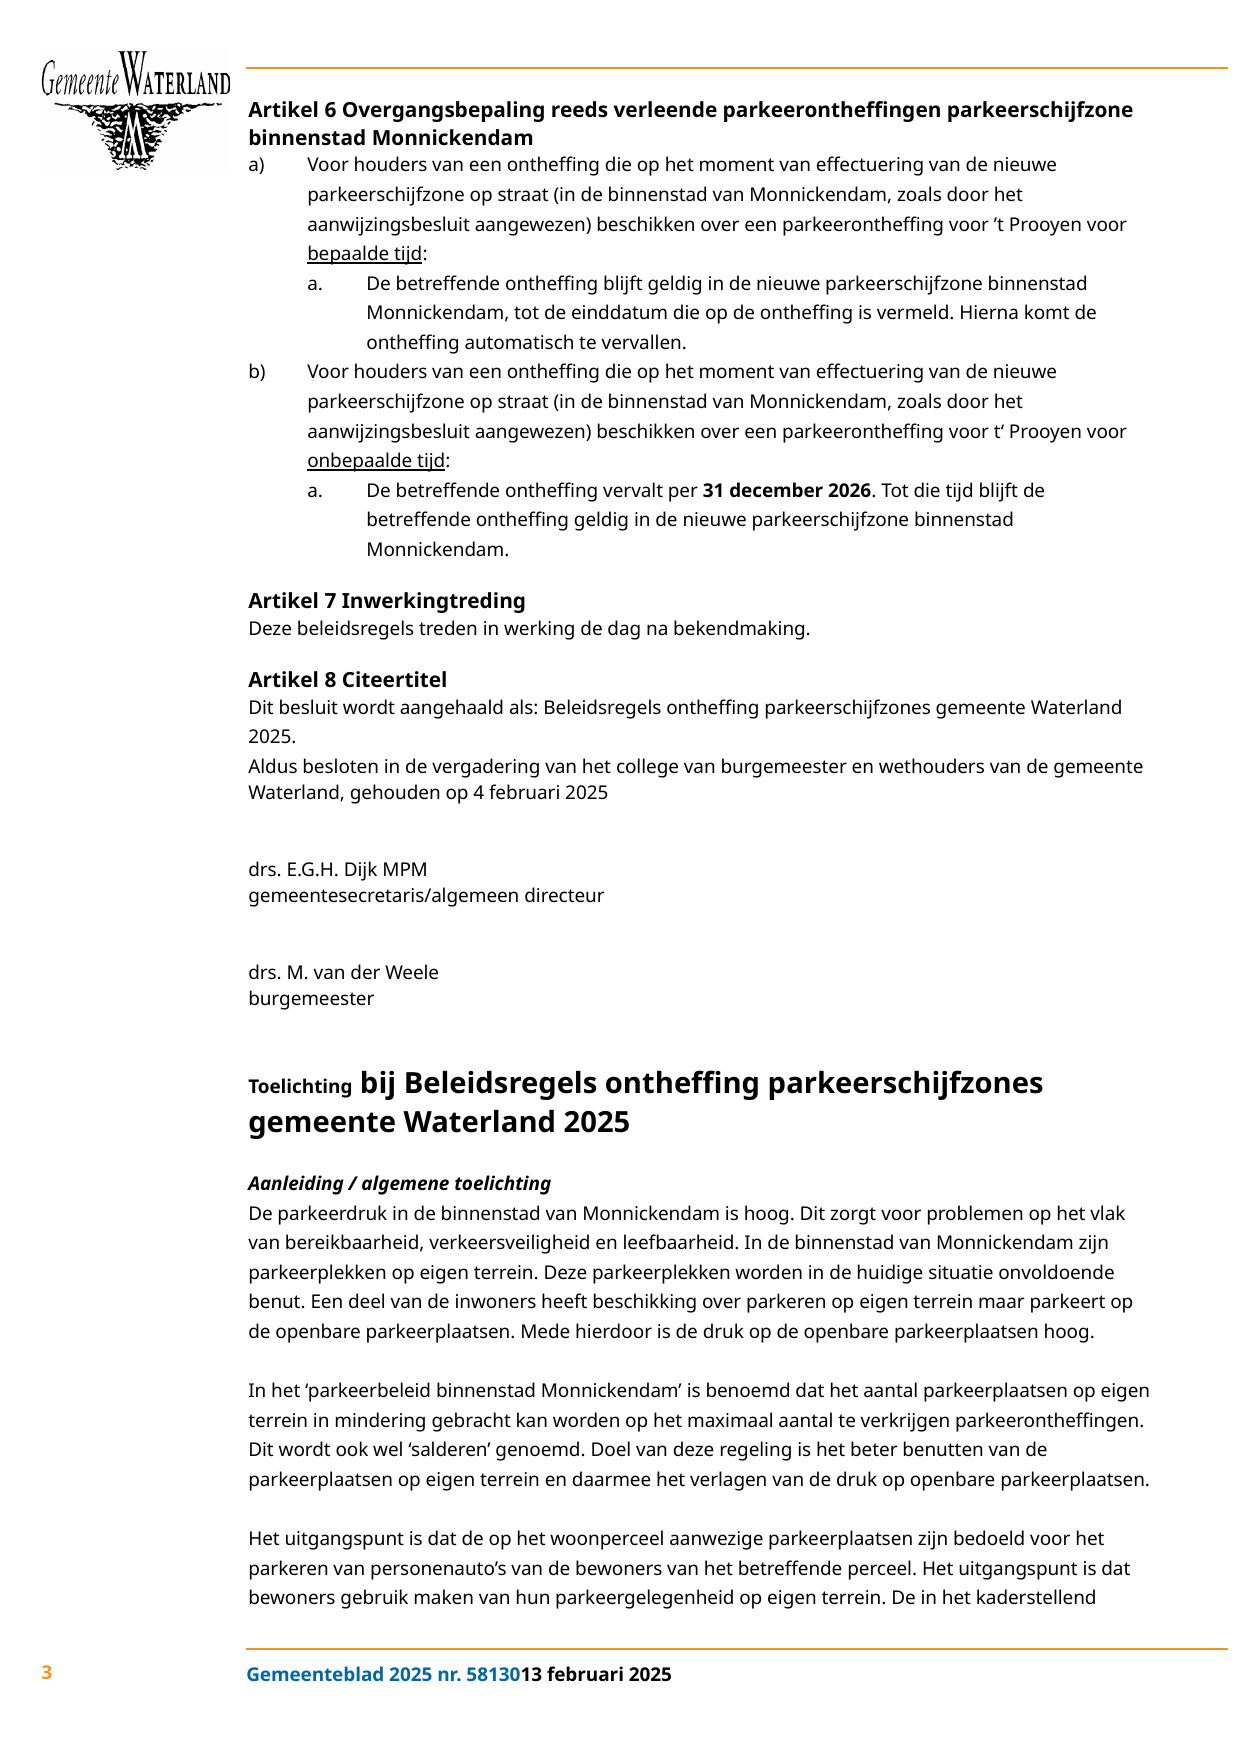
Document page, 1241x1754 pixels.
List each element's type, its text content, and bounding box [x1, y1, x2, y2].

text Toelichting bij Beleidsregels ontheffing parkeerschijfzones gemeente Waterland 2025 [248, 1062, 1152, 1141]
text Het uitgangspunt is dat de op het woonperceel aanwezige parkeerplaatsen zijn bedoeld voor het parkeren van personenauto’s van de bewoners van het betreffende perceel. Het uitgangspunt is dat bewoners gebruik maken van hun parkeergelegenheid op eigen terrein. De in het kaderstellend [248, 1525, 1152, 1610]
list Voor houders van een ontheffing die op het moment van effectuering van de nieuwe parkeerschijfzone op straat (in de binnenstad van Monnickendam, zoals door het aanwijzingsbesluit aangewezen) beschikken over een parkeerontheffing voor t‘ Prooyen voor onbepaalde tijd: [248, 359, 1152, 473]
text De parkeerdruk in de binnenstad van Monnickendam is hoog. Dit zorgt voor problemen op het vlak van bereikbaarheid, verkeersveiligheid en leefbaarheid. In de binnenstad van Monnickendam zijn parkeerplekken op eigen terrein. Deze parkeerplekken worden in de huidige situatie onvoldoende benut. Een deel van de inwoners heeft beschikking over parkeren op eigen terrein maar parkeert op de openbare parkeerplaatsen. Mede hierdoor is de druk op de openbare parkeerplaatsen hoog. [248, 1200, 1152, 1344]
text Deze beleidsregels treden in werking de dag na bekendmaking. [248, 615, 1152, 641]
text drs. M. van der Weele [248, 959, 1152, 985]
text gemeentesecretaris/algemeen directeur [248, 882, 1152, 907]
list De betreffende ontheffing blijft geldig in de nieuwe parkeerschijfzone binnenstad Monnickendam, tot de einddatum die op de ontheffing is vermeld. Hierna komt de ontheffing automatisch te vervallen. [307, 270, 1152, 355]
list De betreffende ontheffing vervalt per 31 december 2026. Tot die tijd blijft de betreffende ontheffing geldig in de nieuwe parkeerschijfzone binnenstad Monnickendam. [307, 477, 1152, 562]
text Aldus besloten in de vergadering van het college van burgemeester en wethouders van de gemeente Waterland, gehouden op 4 februari 2025 [248, 753, 1152, 804]
text Artikel 7 Inwerkingtreding [248, 587, 1152, 615]
text Aanleiding / algemene toelichting [248, 1170, 1152, 1196]
list Voor houders van een ontheffing die op het moment van effectuering van de nieuwe parkeerschijfzone op straat (in de binnenstad van Monnickendam, zoals door het aanwijzingsbesluit aangewezen) beschikken over een parkeerontheffing voor ’t Prooyen voor bepaalde tijd: [248, 152, 1152, 266]
picture [41, 47, 231, 172]
text Artikel 6 Overgangsbepaling reeds verleende parkeerontheffingen parkeerschijfzone binnenstad Monnickendam [248, 95, 1152, 152]
text drs. E.G.H. Dijk MPM [248, 856, 1152, 882]
text Dit besluit wordt aangehaald als: Beleidsregels ontheffing parkeerschijfzones gemeente Waterland 2025. [248, 694, 1152, 749]
text In het ‘parkeerbeleid binnenstad Monnickendam’ is benoemd dat het aantal parkeerplaatsen op eigen terrein in mindering gebracht kan worden op het maximaal aantal te verkrijgen parkeerontheffingen. Dit wordt ook wel ‘salderen’ genoemd. Doel van deze regeling is het beter benutten van de parkeerplaatsen op eigen terrein en daarmee het verlagen van de druk op openbare parkeerplaatsen. [248, 1377, 1152, 1492]
text Artikel 8 Citeertitel [248, 666, 1152, 694]
text burgemeester [248, 985, 1152, 1010]
